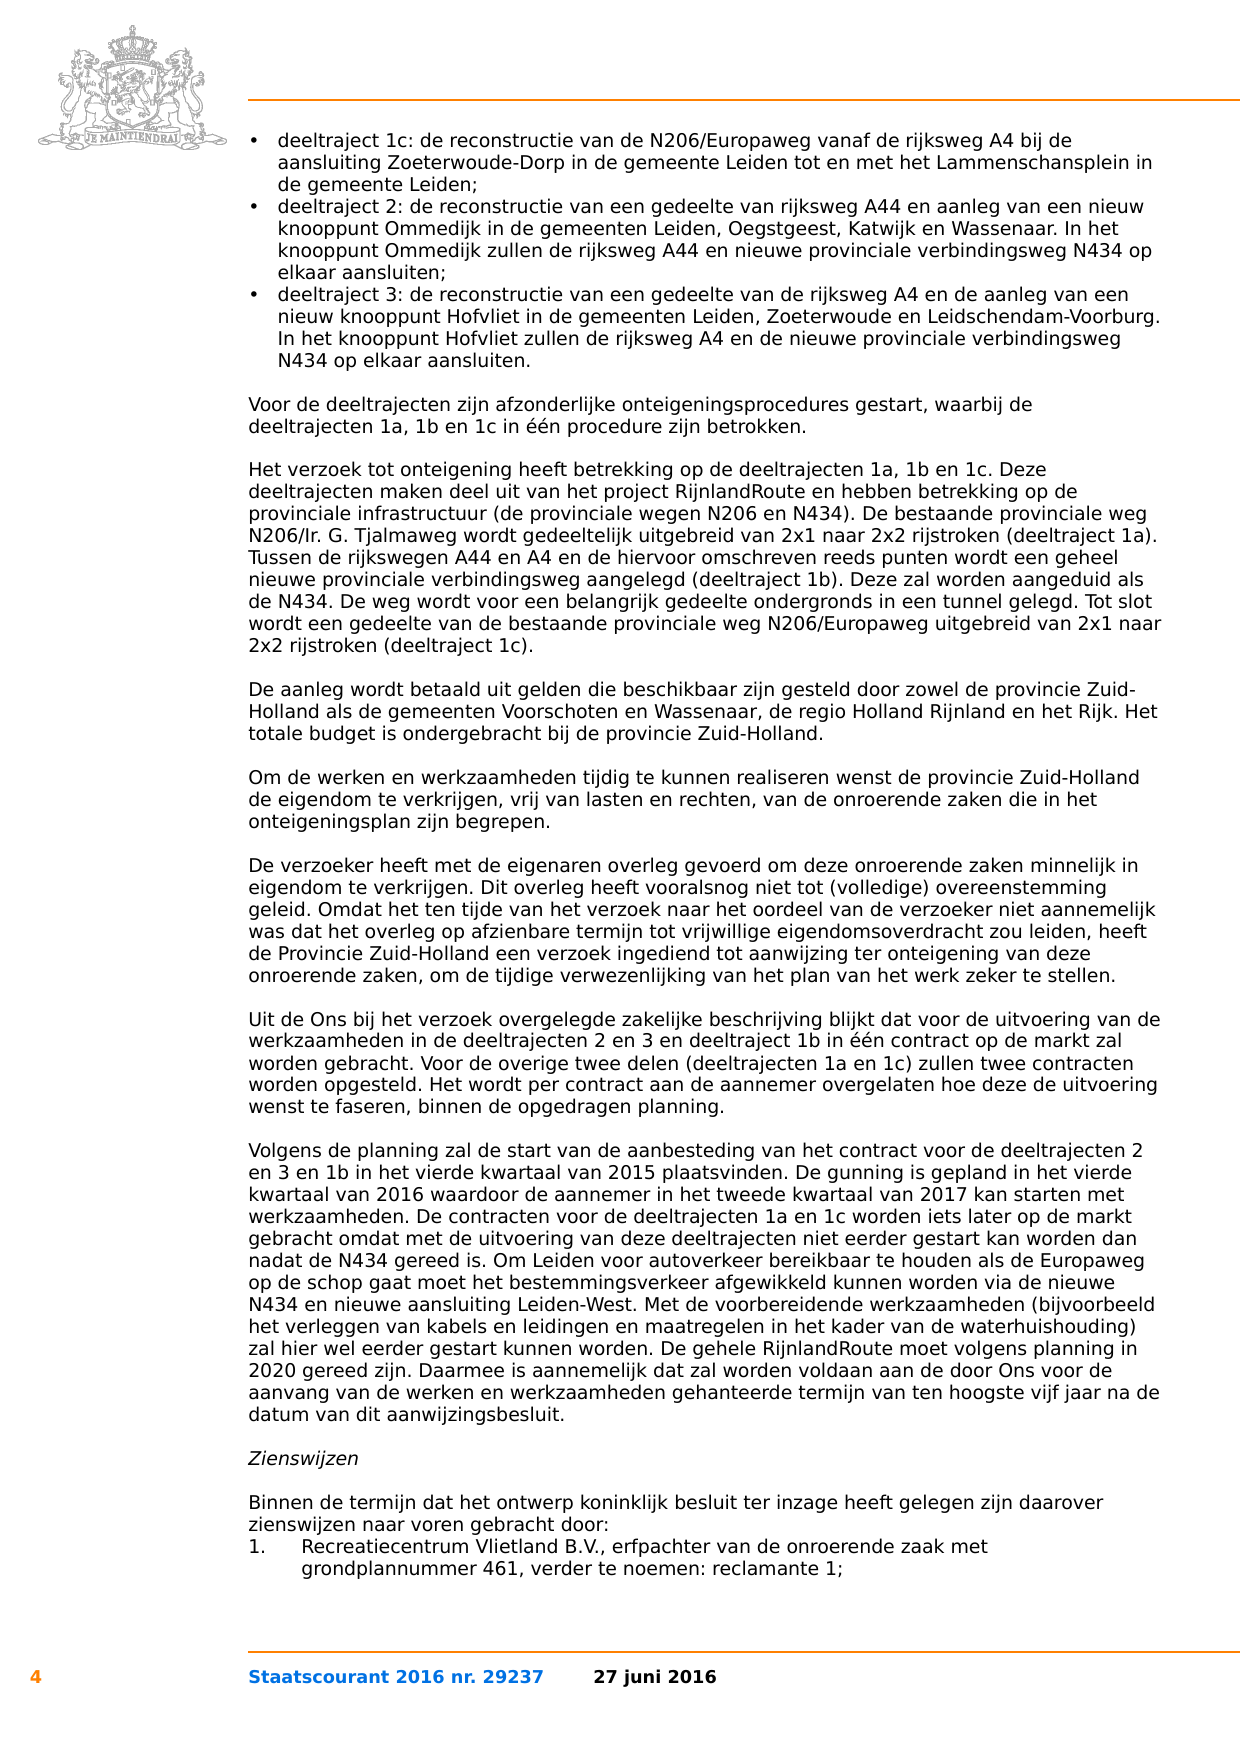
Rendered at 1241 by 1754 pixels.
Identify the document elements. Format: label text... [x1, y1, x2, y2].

text De verzoeker heeft met de eigenaren overleg gevoerd om deze onroerende zaken minnelijk in eigendom te verkrijgen. Dit overleg heeft vooralsnog niet tot (volledige) overeenstemming geleid. Omdat het ten tijde van het verzoek naar het oordeel van de verzoeker niet aannemelijk was dat het overleg op afzienbare termijn tot vrijwillige eigendomsoverdracht zou leiden, heeft de Provincie Zuid-Holland een verzoek ingediend tot aanwijzing ter onteigening van deze onroerende zaken, om de tijdige verwezenlijking van het plan van het werk zeker te stellen. [248, 855, 1163, 987]
text Om de werken en werkzaamheden tijdig te kunnen realiseren wenst de provincie Zuid-Holland de eigendom te verkrijgen, vrij van lasten en rechten, van de onroerende zaken die in het onteigeningsplan zijn begrepen. [248, 767, 1163, 833]
text De aanleg wordt betaald uit gelden die beschikbaar zijn gesteld door zowel de provincie Zuid-Holland als de gemeenten Voorschoten en Wassenaar, de regio Holland Rijnland en het Rijk. Het totale budget is ondergebracht bij de provincie Zuid-Holland. [248, 679, 1163, 745]
picture [38, 25, 227, 150]
subtitle Zienswijzen [248, 1448, 1163, 1470]
text Volgens de planning zal de start van de aanbesteding van het contract voor de deeltrajecten 2 en 3 en 1b in het vierde kwartaal van 2015 plaatsvinden. De gunning is gepland in het vierde kwartaal van 2016 waardoor de aannemer in het tweede kwartaal van 2017 kan starten met werkzaamheden. De contracten voor de deeltrajecten 1a en 1c worden iets later op de markt gebracht omdat met de uitvoering van deze deeltrajecten niet eerder gestart kan worden dan nadat de N434 gereed is. Om Leiden voor autoverkeer bereikbaar te houden als de Europaweg op de schop gaat moet het bestemmingsverkeer afgewikkeld kunnen worden via de nieuwe N434 en nieuwe aansluiting Leiden-West. Met de voorbereidende werkzaamheden (bijvoorbeeld het verleggen van kabels en leidingen en maatregelen in het kader van de waterhuishouding) zal hier wel eerder gestart kunnen worden. De gehele RijnlandRoute moet volgens planning in 2020 gereed zijn. Daarmee is aannemelijk dat zal worden voldaan aan de door Ons voor de aanvang van de werken en werkzaamheden gehanteerde termijn van ten hoogste vijf jaar na de datum van dit aanwijzingsbesluit. [248, 1140, 1163, 1426]
text • deeltraject 3: de reconstructie van een gedeelte van de rijksweg A4 en de aanleg van een nieuw knooppunt Hofvliet in de gemeenten Leiden, Zoeterwoude en Leidschendam-Voorburg. In het knooppunt Hofvliet zullen de rijksweg A4 en de nieuwe provinciale verbindingsweg N434 op elkaar aansluiten. [248, 284, 1163, 372]
text • deeltraject 2: de reconstructie van een gedeelte van rijksweg A44 en aanleg van een nieuw knooppunt Ommedijk in de gemeenten Leiden, Oegstgeest, Katwijk en Wassenaar. In het knooppunt Ommedijk zullen de rijksweg A44 en nieuwe provinciale verbindingsweg N434 op elkaar aansluiten; [248, 196, 1163, 284]
text 1. Recreatiecentrum Vlietland B.V., erfpachter van de onroerende zaak met grondplannummer 461, verder te noemen: reclamante 1; [248, 1536, 1163, 1579]
text Binnen de termijn dat het ontwerp koninklijk besluit ter inzage heeft gelegen zijn daarover zienswijzen naar voren gebracht door: [248, 1492, 1163, 1536]
text Uit de Ons bij het verzoek overgelegde zakelijke beschrijving blijkt dat voor de uitvoering van de werkzaamheden in de deeltrajecten 2 en 3 en deeltraject 1b in één contract op de markt zal worden gebracht. Voor de overige twee delen (deeltrajecten 1a en 1c) zullen twee contracten worden opgesteld. Het wordt per contract aan de aannemer overgelaten hoe deze de uitvoering wenst te faseren, binnen de opgedragen planning. [248, 1008, 1163, 1118]
text • deeltraject 1c: de reconstructie van de N206/Europaweg vanaf de rijksweg A4 bij de aansluiting Zoeterwoude-Dorp in de gemeente Leiden tot en met het Lammenschansplein in de gemeente Leiden; [248, 130, 1163, 196]
text Voor de deeltrajecten zijn afzonderlijke onteigeningsprocedures gestart, waarbij de deeltrajecten 1a, 1b en 1c in één procedure zijn betrokken. [248, 393, 1163, 437]
text Het verzoek tot onteigening heeft betrekking op de deeltrajecten 1a, 1b en 1c. Deze deeltrajecten maken deel uit van het project RijnlandRoute en hebben betrekking op de provinciale infrastructuur (de provinciale wegen N206 en N434). De bestaande provinciale weg N206/Ir. G. Tjalmaweg wordt gedeeltelijk uitgebreid van 2x1 naar 2x2 rijstroken (deeltraject 1a). Tussen de rijkswegen A44 en A4 en de hiervoor omschreven reeds punten wordt een geheel nieuwe provinciale verbindingsweg aangelegd (deeltraject 1b). Deze zal worden aangeduid als de N434. De weg wordt voor een belangrijk gedeelte ondergronds in een tunnel gelegd. Tot slot wordt een gedeelte van de bestaande provinciale weg N206/Europaweg uitgebreid van 2x1 naar 2x2 rijstroken (deeltraject 1c). [248, 459, 1163, 657]
